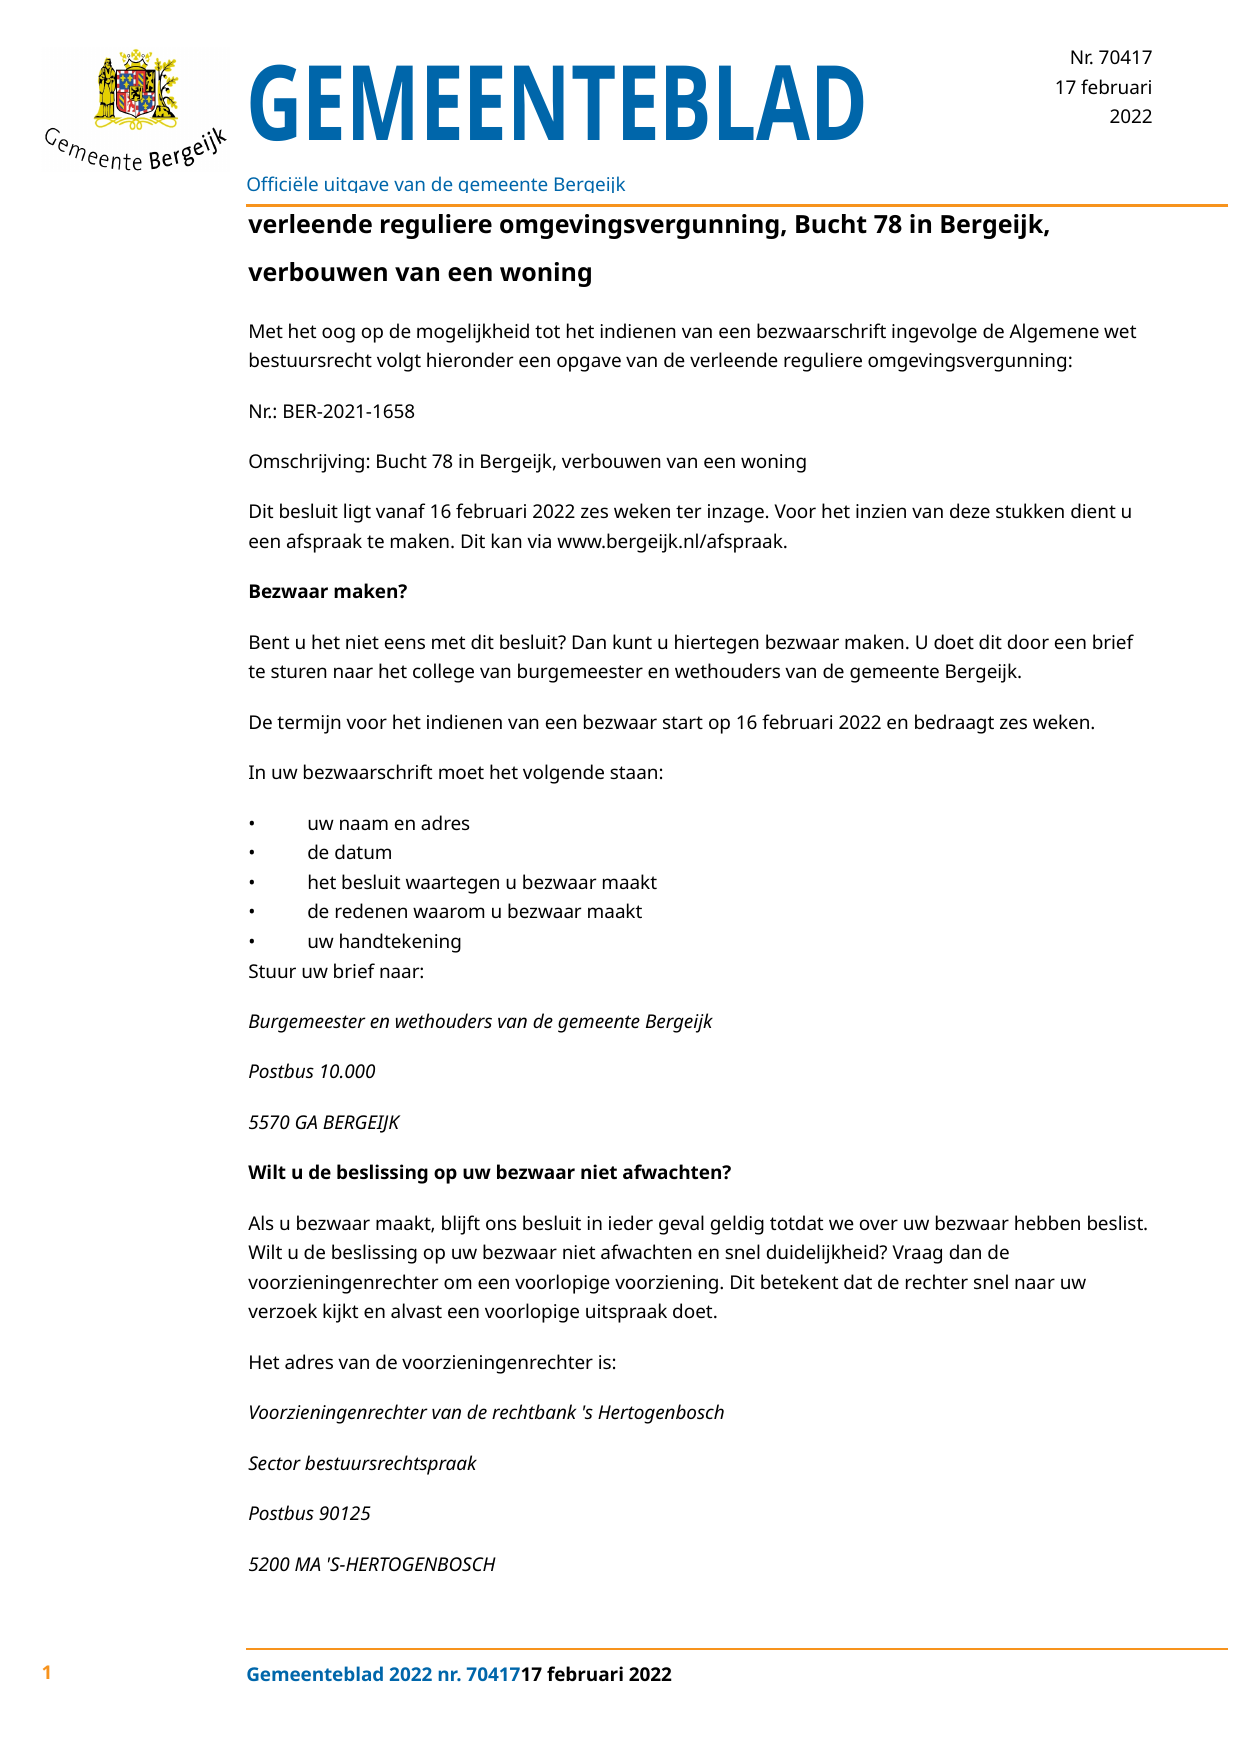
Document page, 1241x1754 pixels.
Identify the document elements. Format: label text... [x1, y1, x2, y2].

list de datum [248, 839, 1152, 865]
text Omschrijving: Bucht 78 in Bergeijk, verbouwen van een woning [248, 448, 1152, 474]
text 5200 MA 'S-HERTOGENBOSCH [248, 1551, 1152, 1577]
list de redenen waarom u bezwaar maakt [248, 899, 1152, 924]
text Postbus 90125 [248, 1500, 1152, 1526]
text Het adres van de voorzieningenrechter is: [248, 1349, 1152, 1375]
text Stuur uw brief naar: [248, 958, 1152, 984]
text Met het oog op de mogelijkheid tot het indienen van een bezwaarschrift ingevolge de Algemene wet bestuursrecht volgt hieronder een opgave van de verleende reguliere omgevingsvergunning: [248, 318, 1152, 373]
text Bent u het niet eens met dit besluit? Dan kunt u hiertegen bezwaar maken. U doet dit door een brief te sturen naar het college van burgemeester en wethouders van de gemeente Bergeijk. [248, 629, 1152, 684]
text Sector bestuursrechtspraak [248, 1450, 1152, 1476]
text Burgemeester en wethouders van de gemeente Bergeijk [248, 1008, 1152, 1034]
text In uw bezwaarschrift moet het volgende staan: [248, 759, 1152, 785]
text verleende reguliere omgevingsvergunning, Bucht 78 in Bergeijk, verbouwen van een woning [248, 207, 1152, 288]
text Dit besluit ligt vanaf 16 februari 2022 zes weken ter inzage. Voor het inzien van deze stukken dient u een afspraak te maken. Dit kan via www.bergeijk.nl/afspraak. [248, 499, 1152, 554]
picture [41, 47, 231, 172]
text Bezwaar maken? [248, 579, 1152, 604]
text Nr.: BER-2021-1658 [248, 398, 1152, 424]
text Voorzieningenrechter van de rechtbank 's Hertogenbosch [248, 1399, 1152, 1425]
list uw handtekening [248, 928, 1152, 954]
text Als u bezwaar maakt, blijft ons besluit in ieder geval geldig totdat we over uw bezwaar hebben beslist. Wilt u de beslissing op uw bezwaar niet afwachten en snel duidelijkheid? Vraag dan de voorzieningenrechter om een voorlopige voorziening. Dit betekent dat de rechter snel naar uw verzoek kijkt en alvast een voorlopige uitspraak doet. [248, 1210, 1152, 1324]
list uw naam en adres [248, 810, 1152, 836]
text Postbus 10.000 [248, 1059, 1152, 1084]
list het besluit waartegen u bezwaar maakt [248, 869, 1152, 895]
text 5570 GA BERGEIJK [248, 1109, 1152, 1135]
text Wilt u de beslissing op uw bezwaar niet afwachten? [248, 1159, 1152, 1185]
text De termijn voor het indienen van een bezwaar start op 16 februari 2022 en bedraagt zes weken. [248, 709, 1152, 735]
